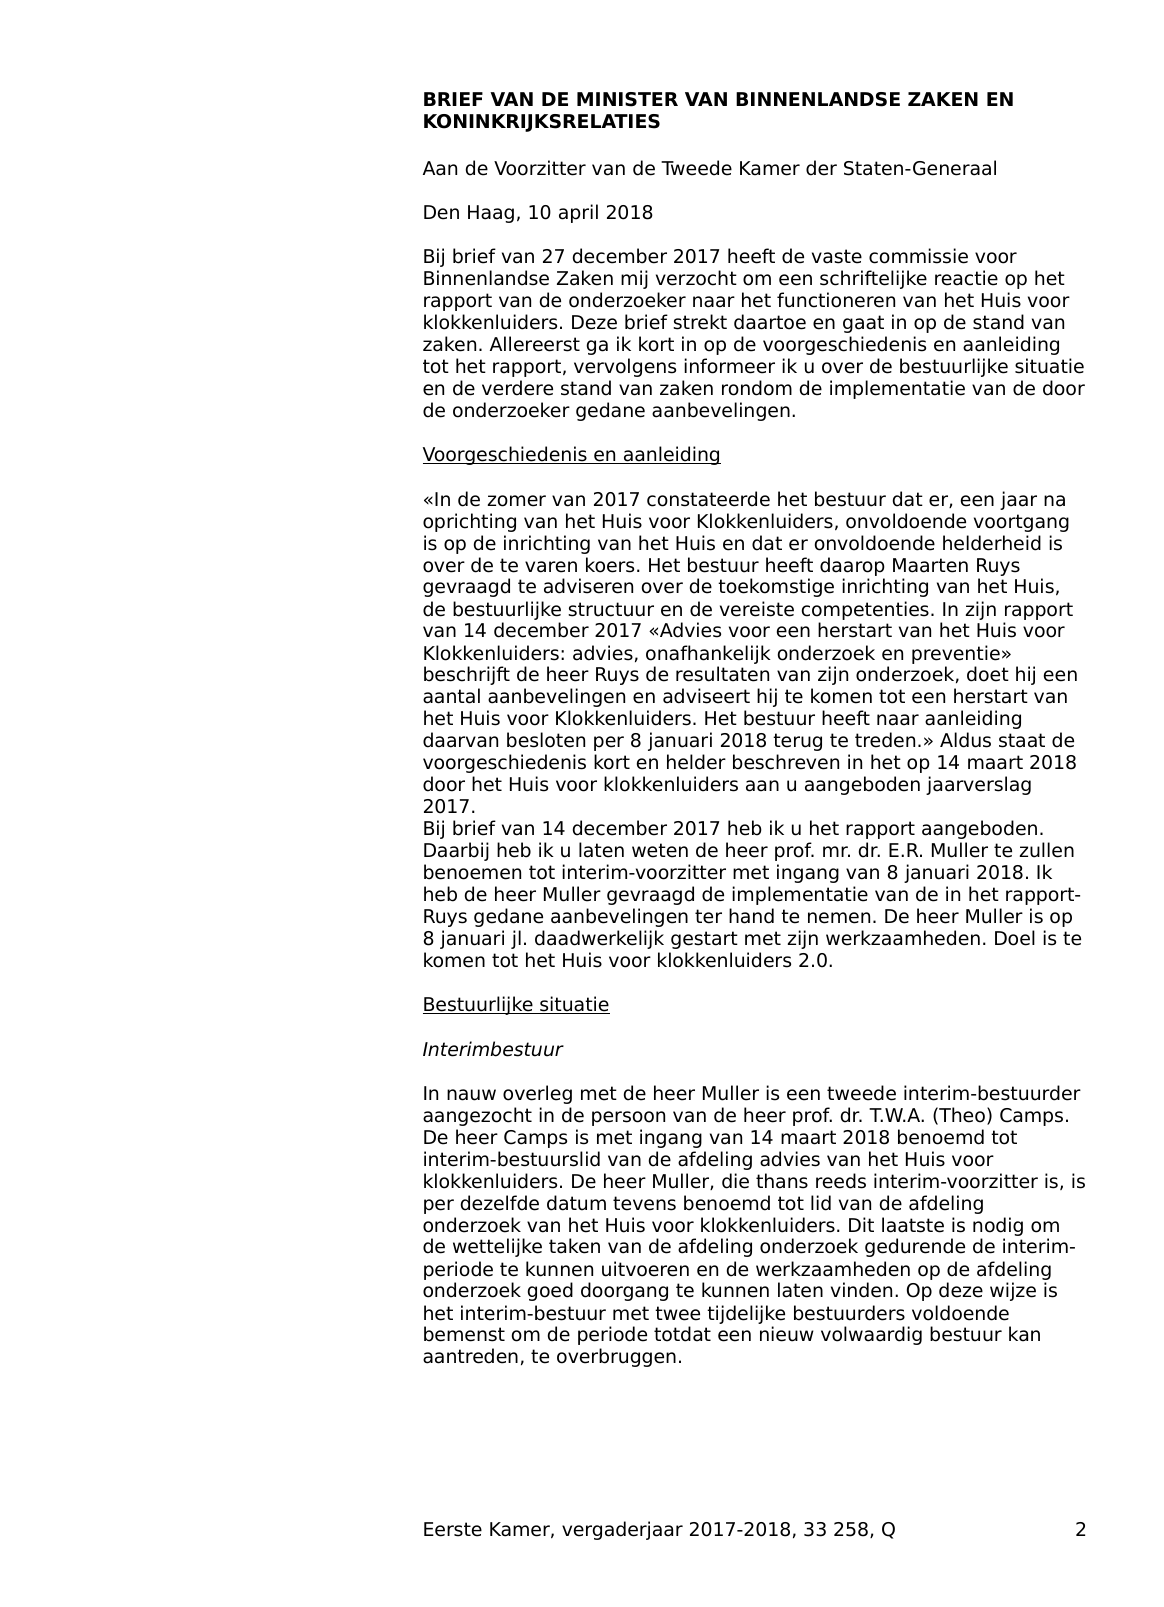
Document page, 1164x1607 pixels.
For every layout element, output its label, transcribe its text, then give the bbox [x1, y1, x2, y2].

text Bij brief van 27 december 2017 heeft de vaste commissie voor Binnenlandse Zaken mij verzocht om een schriftelijke reactie op het rapport van de onderzoeker naar het functioneren van het Huis voor klokkenluiders. Deze brief strekt daartoe en gaat in op de stand van zaken. Allereerst ga ik kort in op de voorgeschiedenis en aanleiding tot het rapport, vervolgens informeer ik u over de bestuurlijke situatie en de verdere stand van zaken rondom de implementatie van de door de onderzoeker gedane aanbevelingen. [422, 246, 1087, 422]
subtitle Voorgeschiedenis en aanleiding [422, 444, 1087, 466]
text Aan de Voorzitter van de Tweede Kamer der Staten-Generaal [422, 158, 1087, 180]
subtitle BRIEF VAN DE MINISTER VAN BINNENLANDSE ZAKEN EN KONINKRIJKSRELATIES [422, 89, 1087, 133]
text Den Haag, 10 april 2018 [422, 202, 1087, 224]
text In nauw overleg met de heer Muller is een tweede interim-bestuurder aangezocht in de persoon van de heer prof. dr. T.W.A. (Theo) Camps. De heer Camps is met ingang van 14 maart 2018 benoemd tot interim-bestuurslid van de afdeling advies van het Huis voor klokkenluiders. De heer Muller, die thans reeds interim-voorzitter is, is per dezelfde datum tevens benoemd tot lid van de afdeling onderzoek van het Huis voor klokkenluiders. Dit laatste is nodig om de wettelijke taken van de afdeling onderzoek gedurende de interim-periode te kunnen uitvoeren en de werkzaamheden op de afdeling onderzoek goed doorgang te kunnen laten vinden. Op deze wijze is het interim-bestuur met twee tijdelijke bestuurders voldoende bemenst om de periode totdat een nieuw volwaardig bestuur kan aantreden, te overbruggen. [422, 1083, 1087, 1368]
text Bij brief van 14 december 2017 heb ik u het rapport aangeboden. Daarbij heb ik u laten weten de heer prof. mr. dr. E.R. Muller te zullen benoemen tot interim-voorzitter met ingang van 8 januari 2018. Ik heb de heer Muller gevraagd de implementatie van de in het rapport-Ruys gedane aanbevelingen ter hand te nemen. De heer Muller is op 8 januari jl. daadwerkelijk gestart met zijn werkzaamheden. Doel is te komen tot het Huis voor klokkenluiders 2.0. [422, 818, 1087, 972]
subtitle Interimbestuur [422, 1038, 1087, 1060]
subtitle Bestuurlijke situatie [422, 994, 1087, 1016]
text «In de zomer van 2017 constateerde het bestuur dat er, een jaar na oprichting van het Huis voor Klokkenluiders, onvoldoende voortgang is op de inrichting van het Huis en dat er onvoldoende helderheid is over de te varen koers. Het bestuur heeft daarop Maarten Ruys gevraagd te adviseren over de toekomstige inrichting van het Huis, de bestuurlijke structuur en de vereiste competenties. In zijn rapport van 14 december 2017 «Advies voor een herstart van het Huis voor Klokkenluiders: advies, onafhankelijk onderzoek en preventie» beschrijft de heer Ruys de resultaten van zijn onderzoek, doet hij een aantal aanbevelingen en adviseert hij te komen tot een herstart van het Huis voor Klokkenluiders. Het bestuur heeft naar aanleiding daarvan besloten per 8 januari 2018 terug te treden.» Aldus staat de voorgeschiedenis kort en helder beschreven in het op 14 maart 2018 door het Huis voor klokkenluiders aan u aangeboden jaarverslag 2017. [422, 488, 1087, 818]
